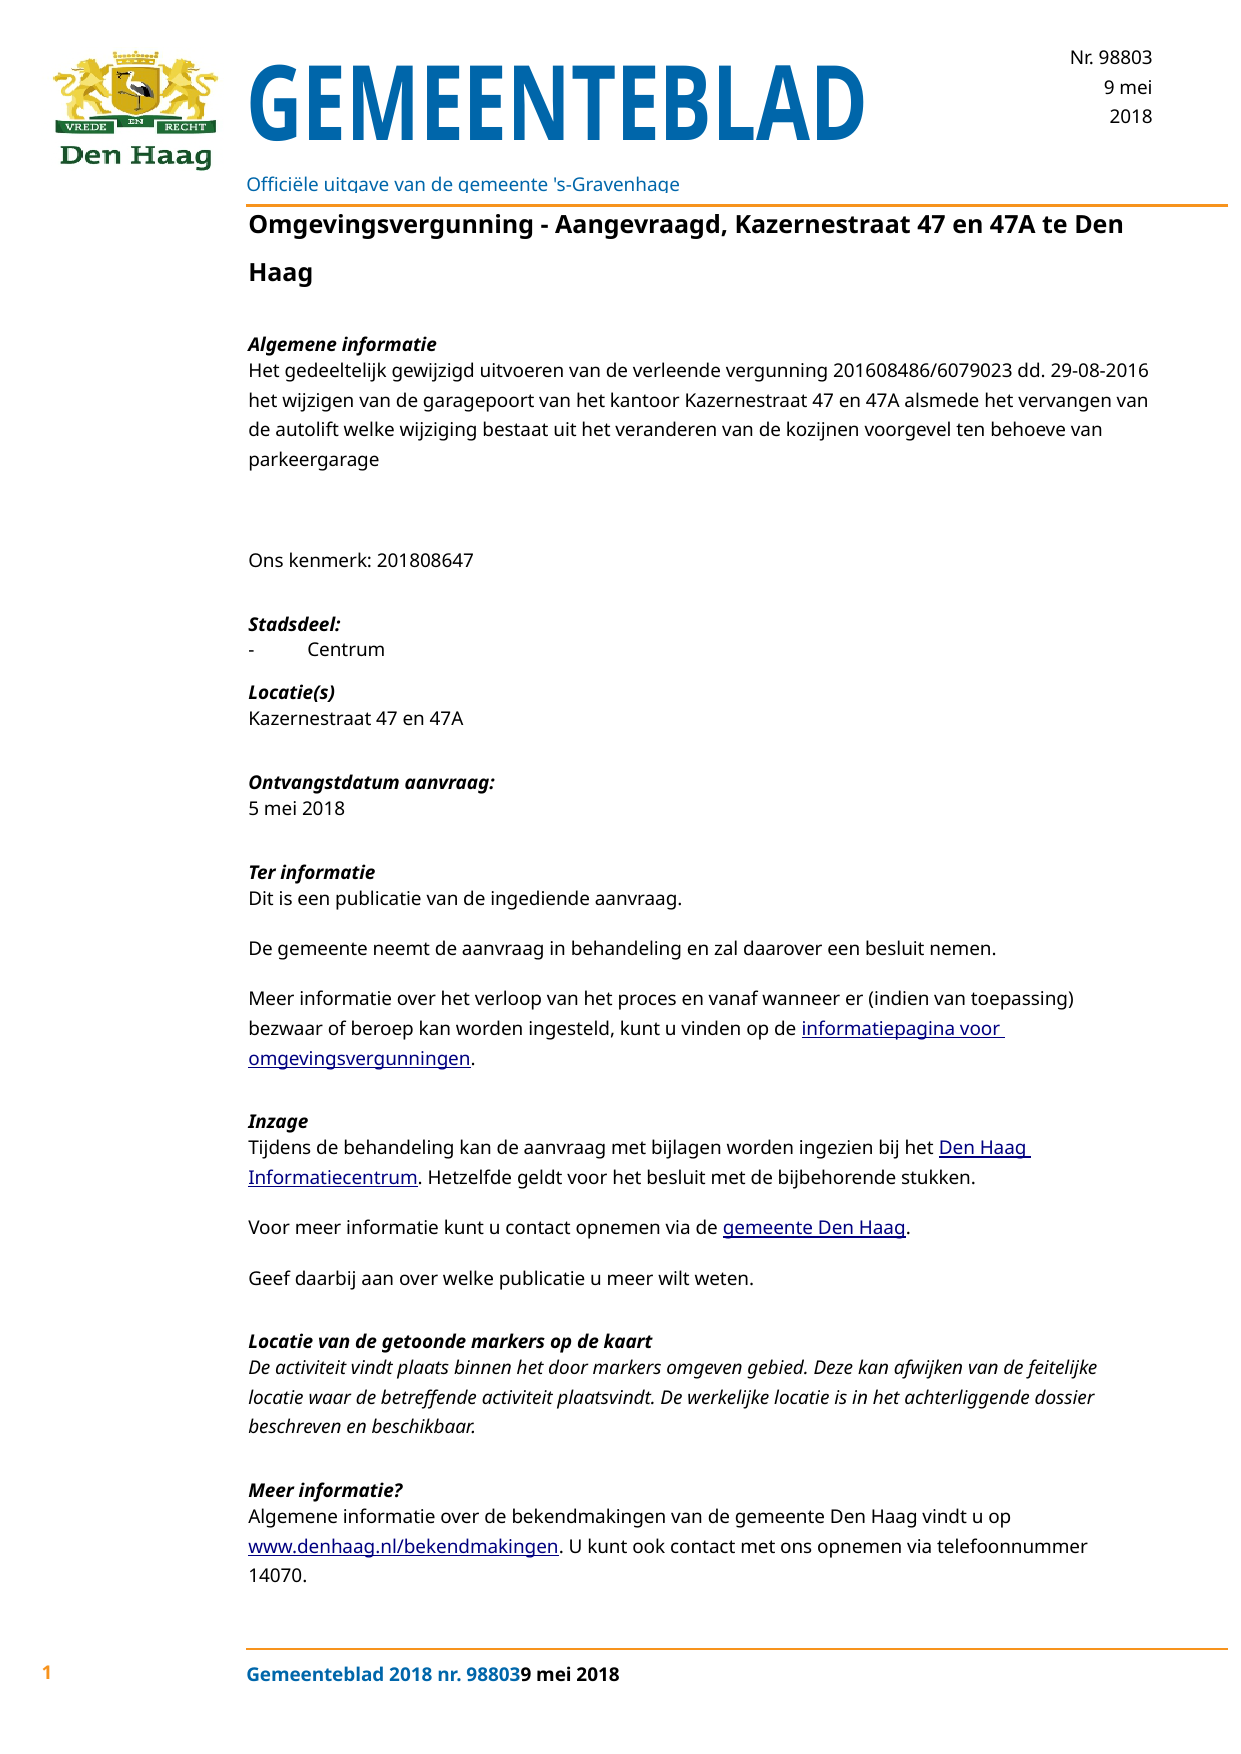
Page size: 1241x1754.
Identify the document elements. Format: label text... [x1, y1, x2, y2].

text Ons kenmerk: 201808647 [248, 547, 1152, 572]
list Centrum [248, 636, 1152, 662]
text Algemene informatie over de bekendmakingen van de gemeente Den Haag vindt u op www.denhaag.nl/bekendmakingen. U kunt ook contact met ons opnemen via telefoonnummer 14070. [248, 1503, 1152, 1588]
text De activiteit vindt plaats binnen het door markers omgeven gebied. Deze kan afwijken van de feitelijke locatie waar de betreffende activiteit plaatsvindt. De werkelijke locatie is in het achterliggende dossier beschreven en beschikbaar. [248, 1354, 1152, 1439]
text Tijdens de behandeling kan de aanvraag met bijlagen worden ingezien bij het Den Haag Informatiecentrum. Hetzelfde geldt voor het besluit met de bijbehorende stukken. [248, 1134, 1152, 1190]
text Stadsdeel: [248, 611, 1152, 636]
text De gemeente neemt de aanvraag in behandeling en zal daarover een besluit nemen. [248, 935, 1152, 961]
text Locatie(s) [248, 679, 1152, 705]
text Meer informatie? [248, 1478, 1152, 1503]
text Meer informatie over het verloop van het proces en vanaf wanneer er (indien van toepassing) bezwaar of beroep kan worden ingesteld, kunt u vinden op de informatiepagina voor omgevingsvergunningen. [248, 986, 1152, 1070]
text Omgevingsvergunning - Aangevraagd, Kazernestraat 47 en 47A te Den Haag [248, 207, 1152, 288]
text Geef daarbij aan over welke publicatie u meer wilt weten. [248, 1265, 1152, 1291]
text Locatie van de getoonde markers op de kaart [248, 1329, 1152, 1354]
text Voor meer informatie kunt u contact opnemen via de gemeente Den Haag. [248, 1214, 1152, 1240]
text Het gedeeltelijk gewijzigd uitvoeren van de verleende vergunning 201608486/6079023 dd. 29-08-2016 het wijzigen van de garagepoort van het kantoor Kazernestraat 47 en 47A alsmede het vervangen van de autolift welke wijziging bestaat uit het veranderen van de kozijnen voorgevel ten behoeve van parkeergarage [248, 357, 1152, 472]
text 5 mei 2018 [248, 795, 1152, 821]
text Dit is een publicatie van de ingediende aanvraag. [248, 885, 1152, 910]
text Algemene informatie [248, 331, 1152, 357]
text Ter informatie [248, 859, 1152, 885]
text Ontvangstdatum aanvraag: [248, 769, 1152, 795]
text Inzage [248, 1109, 1152, 1134]
picture [41, 47, 231, 172]
text Kazernestraat 47 en 47A [248, 705, 1152, 731]
